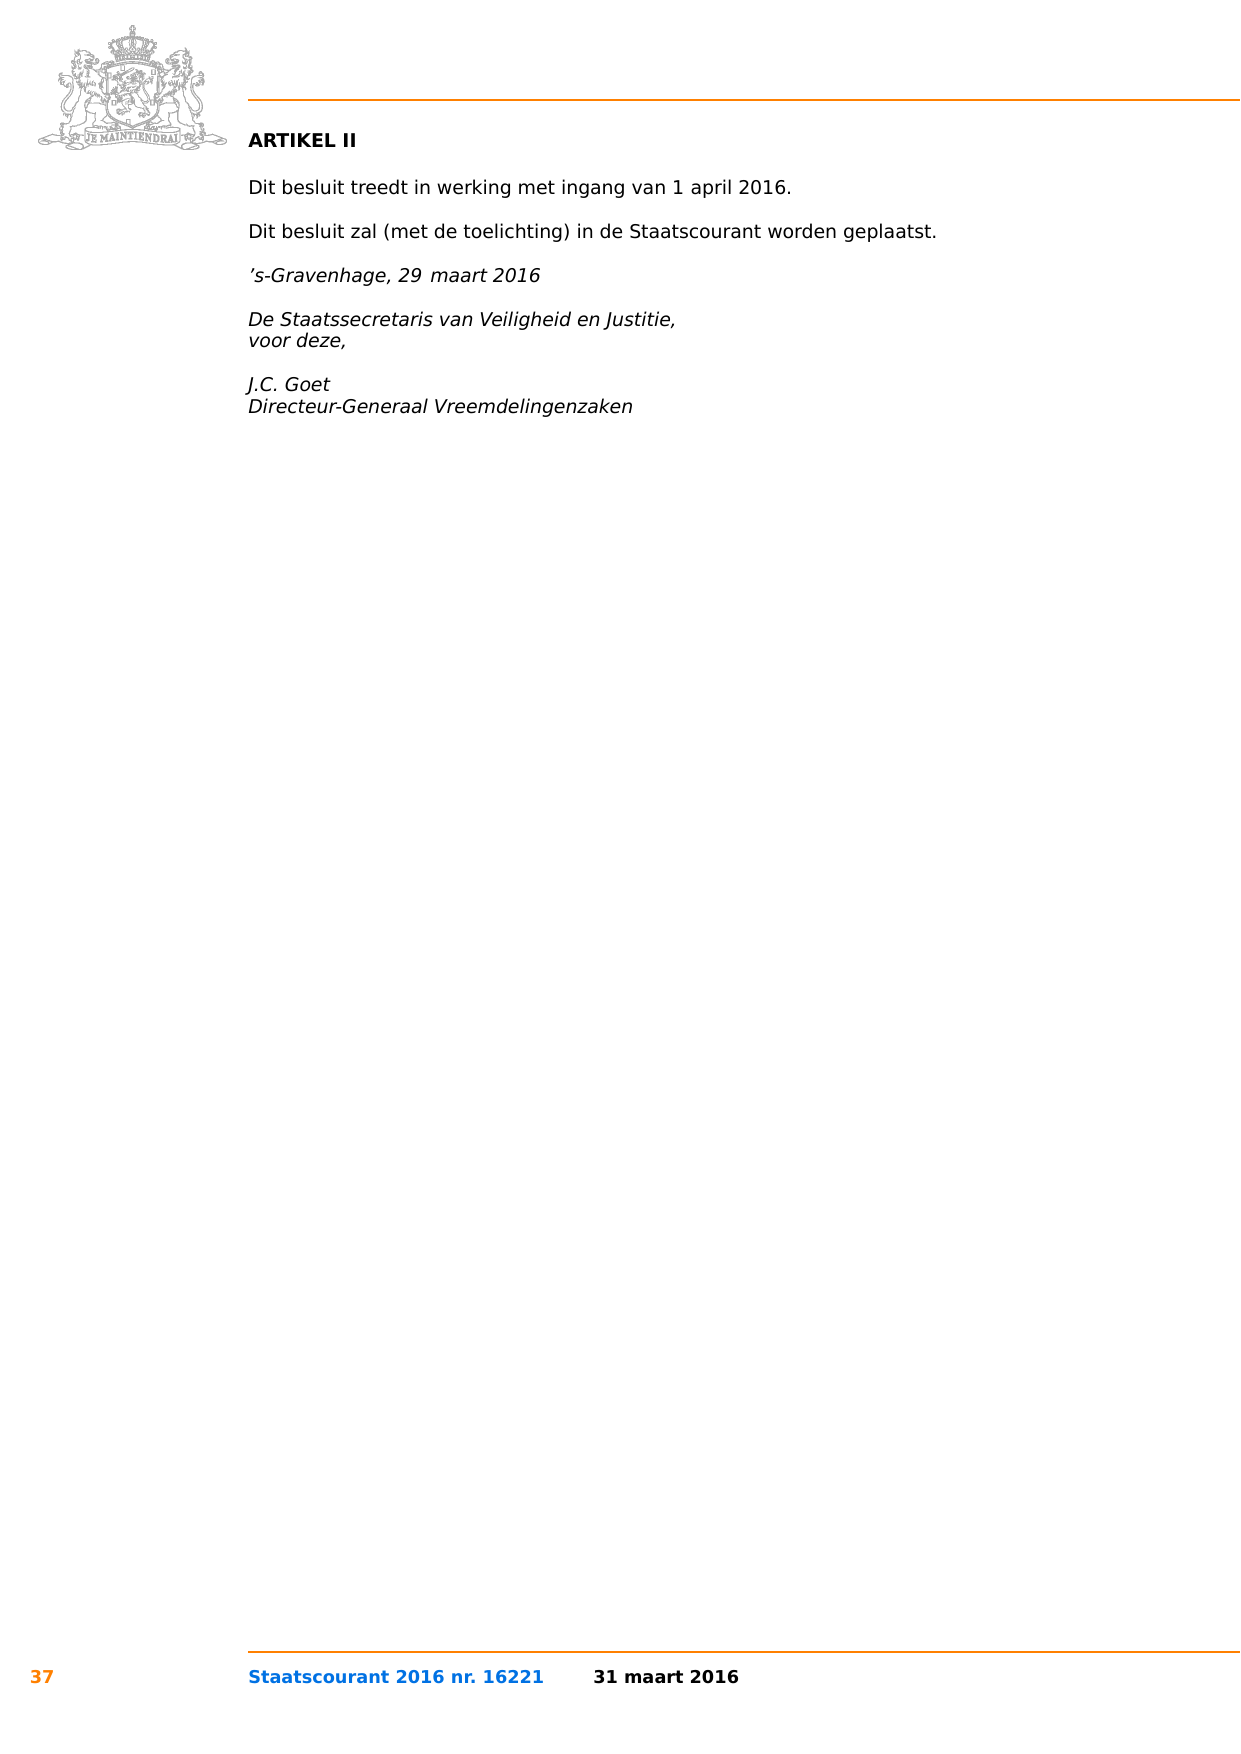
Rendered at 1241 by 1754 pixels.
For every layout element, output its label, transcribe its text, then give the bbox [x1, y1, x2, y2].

text ’s-Gravenhage, 29 maart 2016 [248, 264, 1163, 287]
picture [38, 25, 227, 150]
subtitle ARTIKEL II [248, 130, 1163, 152]
text De Staatssecretaris van Veiligheid en Justitie, voor deze, J.C. Goet Directeur-Generaal Vreemdelingenzaken [248, 308, 1163, 418]
text Dit besluit treedt in werking met ingang van 1 april 2016. [248, 177, 1163, 199]
text Dit besluit zal (met de toelichting) in de Staatscourant worden geplaatst. [248, 221, 1163, 243]
